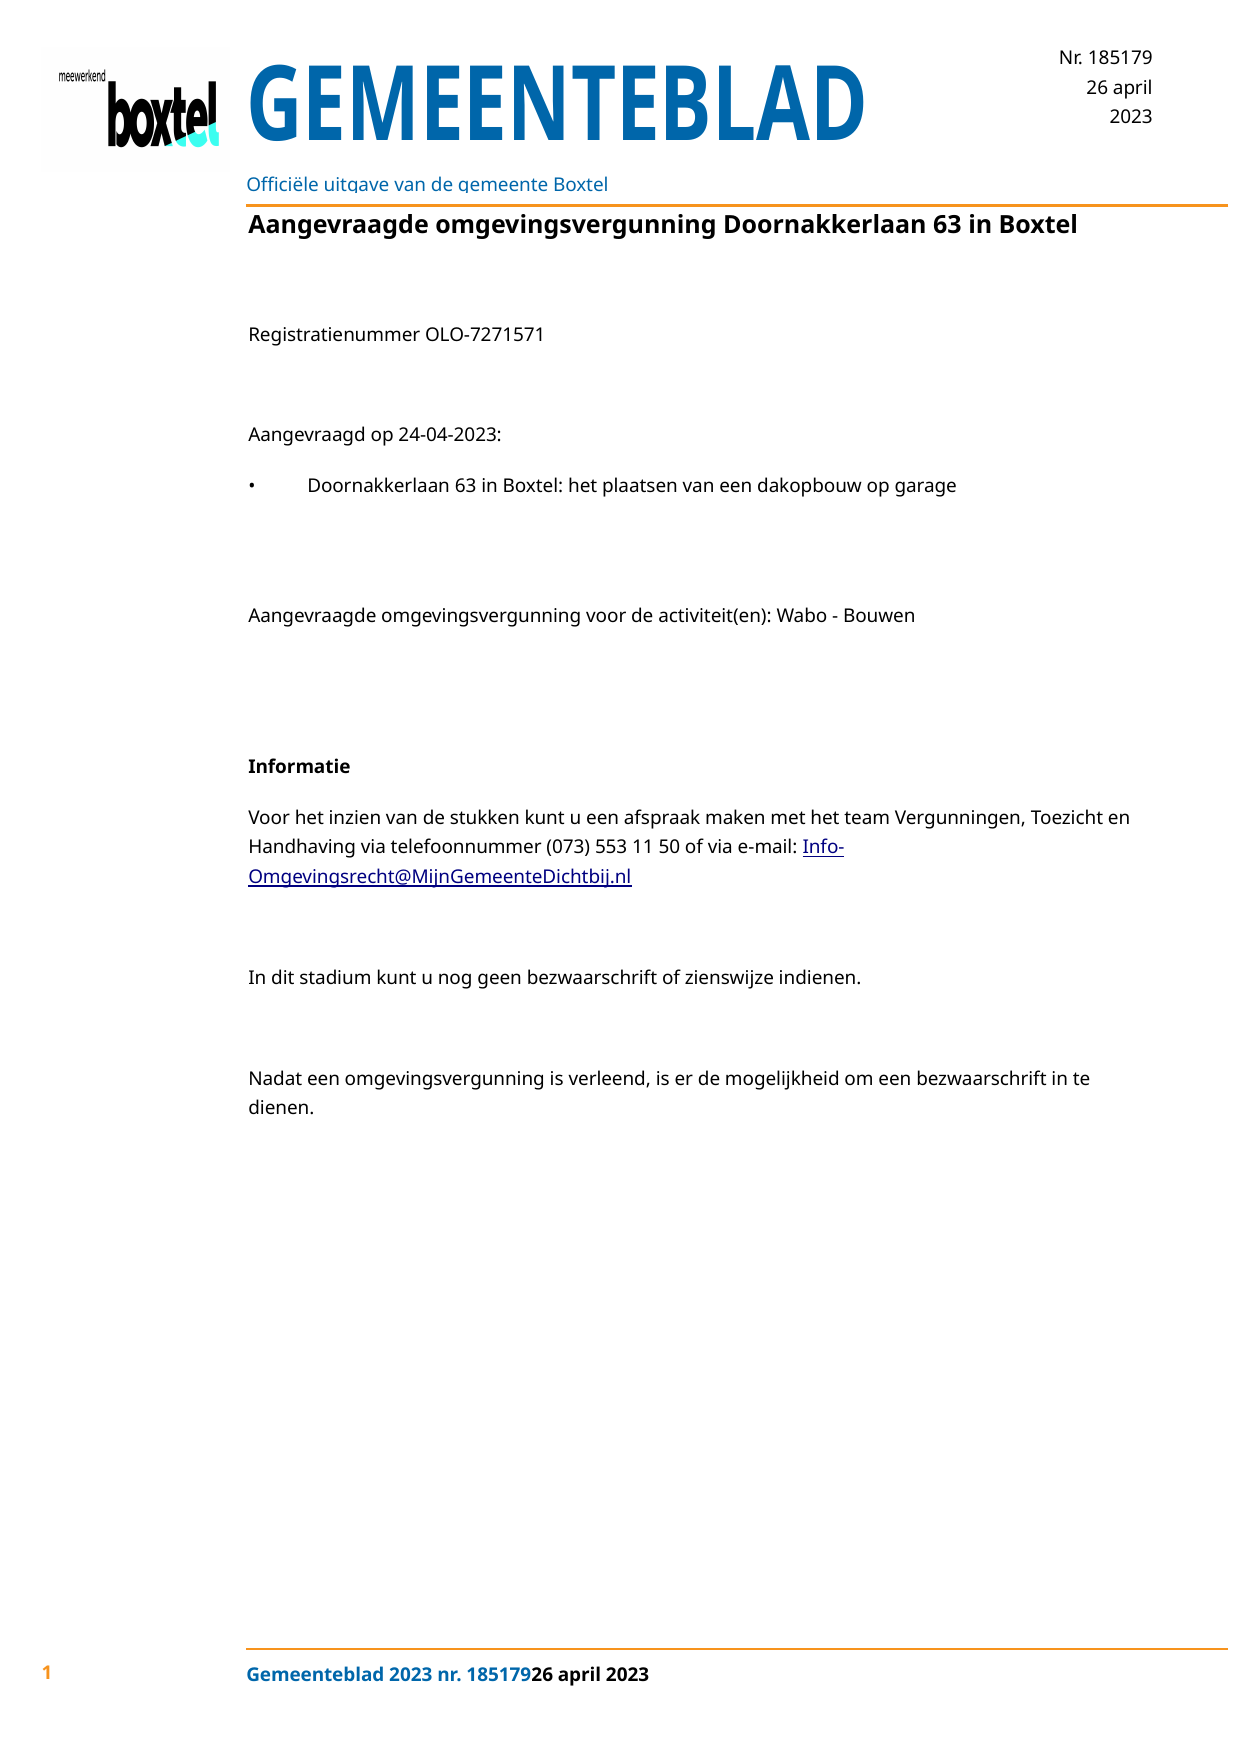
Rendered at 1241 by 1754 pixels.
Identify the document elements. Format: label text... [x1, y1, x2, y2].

text Aangevraagde omgevingsvergunning voor de activiteit(en): Wabo - Bouwen [248, 602, 1152, 628]
text In dit stadium kunt u nog geen bezwaarschrift of zienswijze indienen. [248, 964, 1152, 990]
text Aangevraagd op 24-04-2023: [248, 422, 1152, 447]
text Informatie [248, 754, 1152, 779]
picture [41, 47, 231, 172]
text Registratienummer OLO-7271571 [248, 321, 1152, 346]
text Voor het inzien van de stukken kunt u een afspraak maken met het team Vergunningen, Toezicht en Handhaving via telefoonnummer (073) 553 11 50 of via e-mail: Info-Omgevingsrecht@MijnGemeenteDichtbij.nl [248, 804, 1152, 889]
list Doornakkerlaan 63 in Boxtel: het plaatsen van een dakopbouw op garage [248, 472, 1152, 498]
text Aangevraagde omgevingsvergunning Doornakkerlaan 63 in Boxtel [248, 207, 1152, 241]
text Nadat een omgevingsvergunning is verleend, is er de mogelijkheid om een bezwaarschrift in te dienen. [248, 1065, 1152, 1120]
